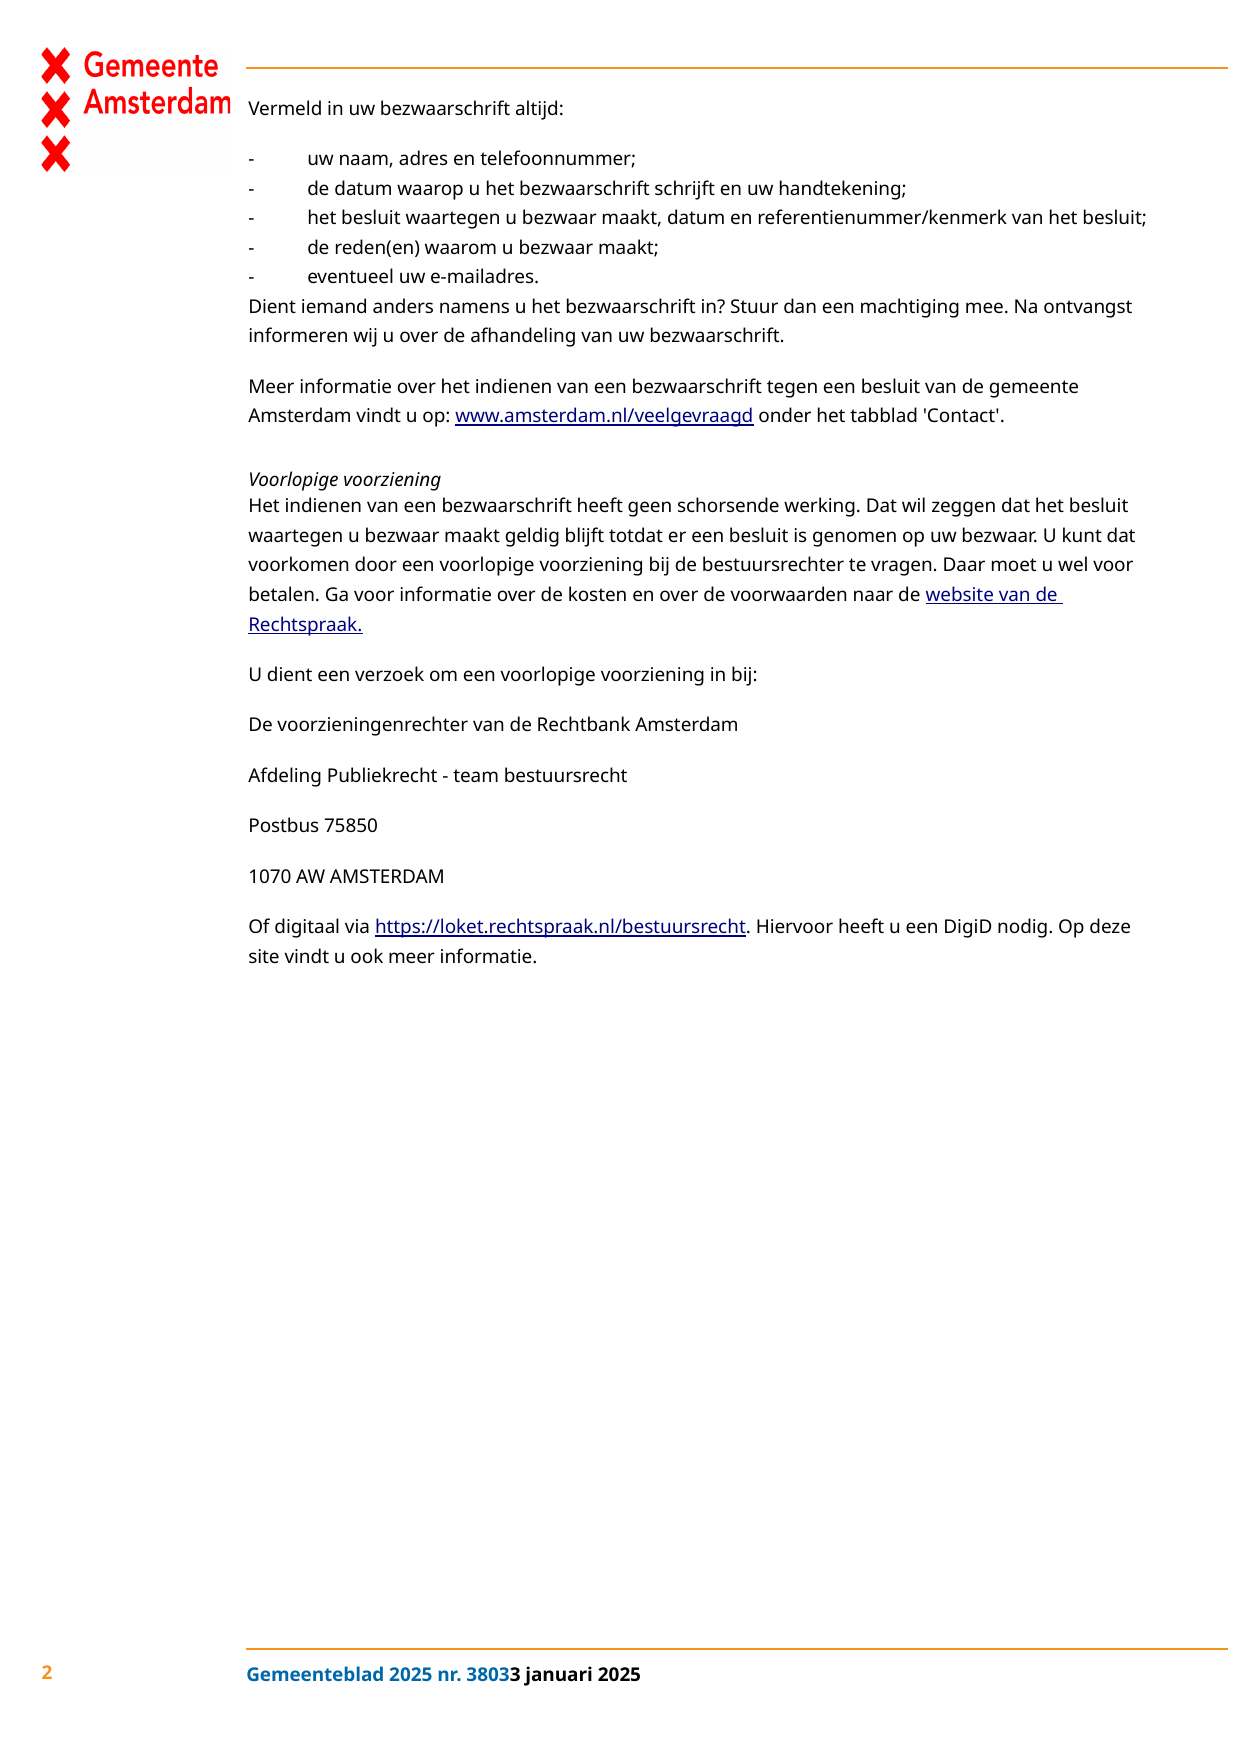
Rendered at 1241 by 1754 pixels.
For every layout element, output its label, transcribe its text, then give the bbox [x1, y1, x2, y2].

text Meer informatie over het indienen van een bezwaarschrift tegen een besluit van de gemeente Amsterdam vindt u op: www.amsterdam.nl/veelgevraagd onder het tabblad 'Contact'. [248, 373, 1152, 428]
list de datum waarop u het bezwaarschrift schrijft en uw handtekening; [248, 175, 1152, 201]
list eventueel uw e-mailadres. [248, 263, 1152, 289]
text 1070 AW AMSTERDAM [248, 863, 1152, 888]
text Postbus 75850 [248, 812, 1152, 838]
list het besluit waartegen u bezwaar maakt, datum en referentienummer/kenmerk van het besluit; [248, 204, 1152, 230]
list de reden(en) waarom u bezwaar maakt; [248, 234, 1152, 260]
text U dient een verzoek om een voorlopige voorziening in bij: [248, 661, 1152, 687]
text De voorzieningenrechter van de Rechtbank Amsterdam [248, 712, 1152, 737]
text Voorlopige voorziening [248, 467, 1152, 492]
picture [41, 47, 231, 172]
text Vermeld in uw bezwaarschrift altijd: [248, 95, 1152, 121]
list uw naam, adres en telefoonnummer; [248, 145, 1152, 171]
text Of digitaal via https://loket.rechtspraak.nl/bestuursrecht. Hiervoor heeft u een DigiD nodig. Op deze site vindt u ook meer informatie. [248, 913, 1152, 968]
text Het indienen van een bezwaarschrift heeft geen schorsende werking. Dat wil zeggen dat het besluit waartegen u bezwaar maakt geldig blijft totdat er een besluit is genomen op uw bezwaar. U kunt dat voorkomen door een voorlopige voorziening bij de bestuursrechter te vragen. Daar moet u wel voor betalen. Ga voor informatie over de kosten en over de voorwaarden naar de website van de Rechtspraak. [248, 492, 1152, 636]
text Dient iemand anders namens u het bezwaarschrift in? Stuur dan een machtiging mee. Na ontvangst informeren wij u over de afhandeling van uw bezwaarschrift. [248, 293, 1152, 348]
text Afdeling Publiekrecht - team bestuursrecht [248, 762, 1152, 788]
